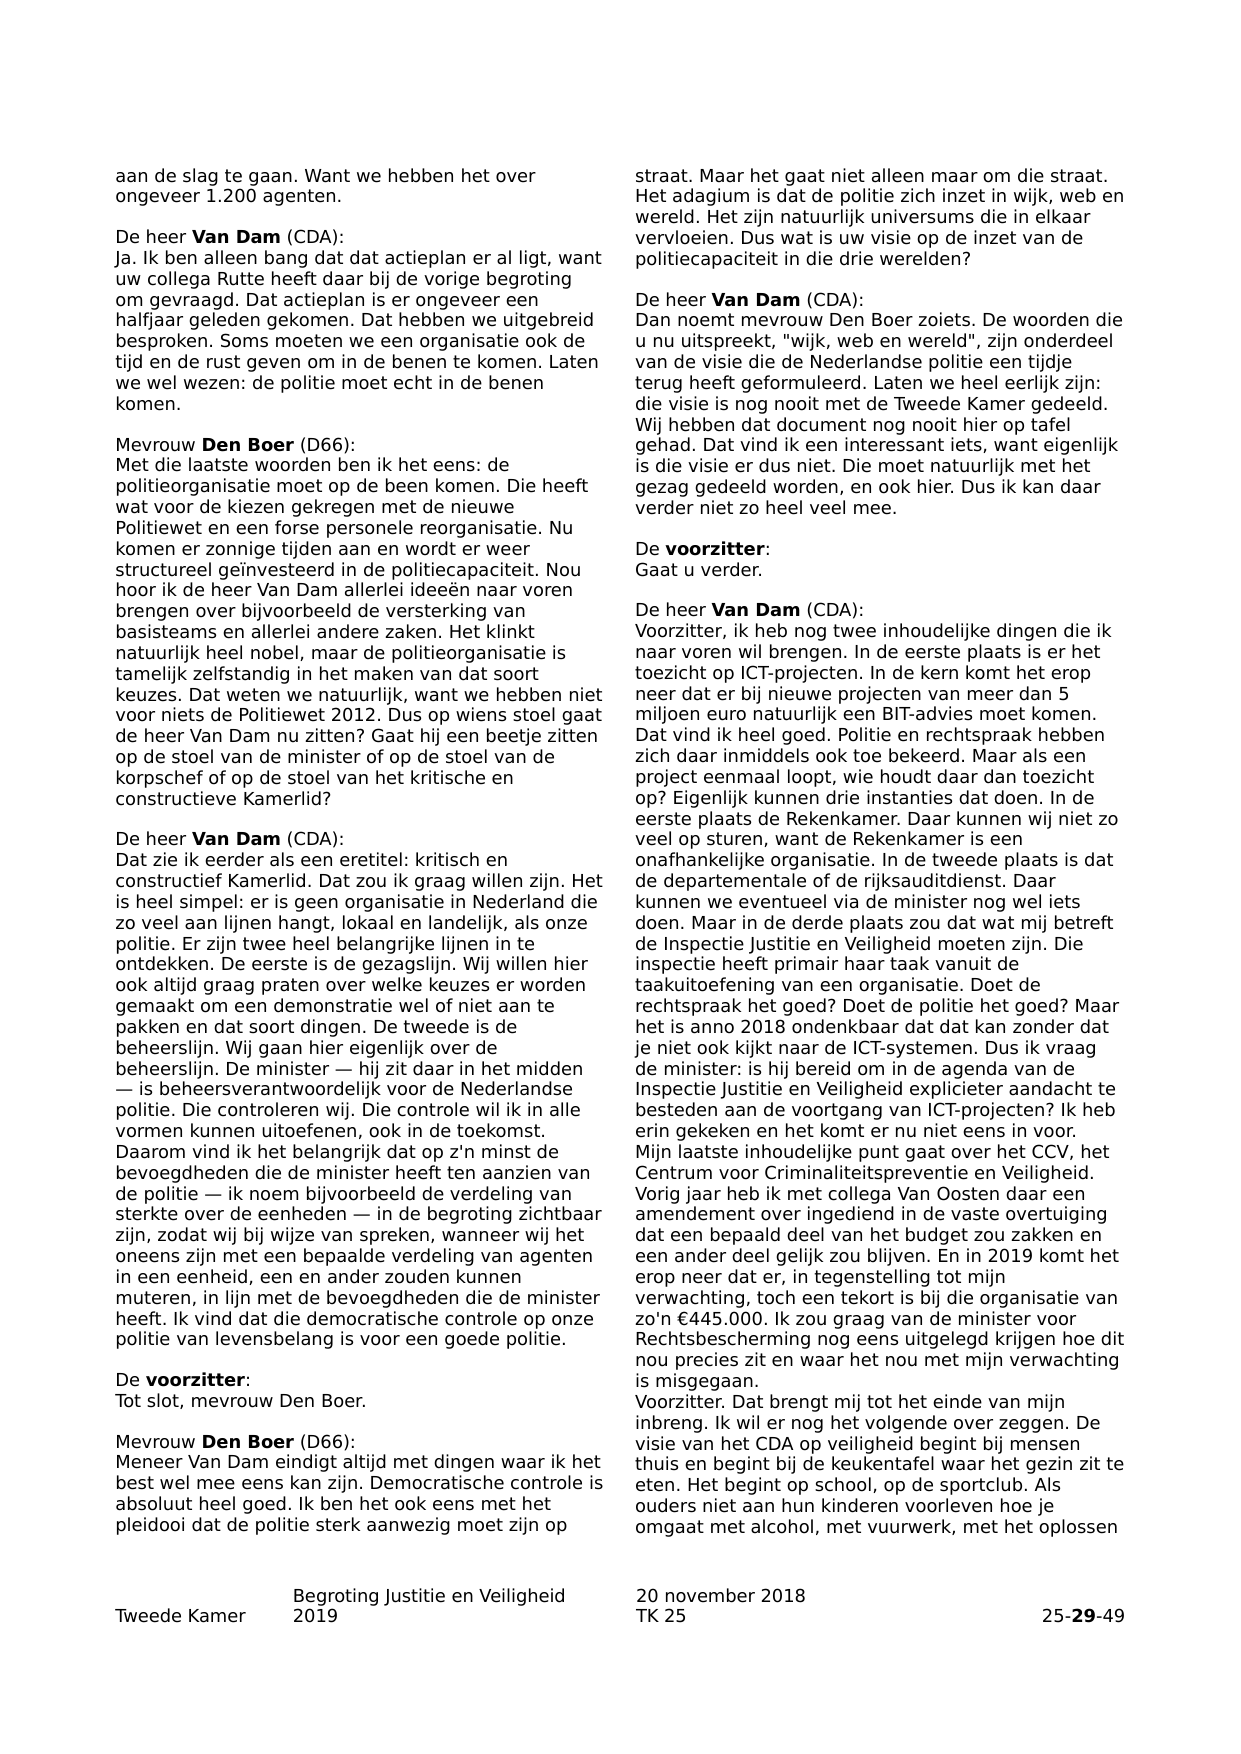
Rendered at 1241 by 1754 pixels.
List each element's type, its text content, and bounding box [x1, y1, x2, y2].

text Gaat u verder. [635, 559, 1125, 580]
text Mevrouw Den Boer (D66): [115, 1432, 605, 1452]
text Dat zie ik eerder als een eretitel: kritisch en constructief Kamerlid. Dat zou ik graag willen zijn. Het is heel simpel: er is geen organisatie in Nederland die zo veel aan lijnen hangt, lokaal en landelijk, als onze politie. Er zijn twee heel belangrijke lijnen in te ontdekken. De eerste is de gezagslijn. Wij willen hier ook altijd graag praten over welke keuzes er worden gemaakt om een demonstratie wel of niet aan te pakken en dat soort dingen. De tweede is de beheerslijn. Wij gaan hier eigenlijk over de beheerslijn. De minister — hij zit daar in het midden — is beheersverantwoordelijk voor de Nederlandse politie. Die controleren wij. Die controle wil ik in alle vormen kunnen uitoefenen, ook in de toekomst. Daarom vind ik het belangrijk dat op z'n minst de bevoegdheden die de minister heeft ten aanzien van de politie — ik noem bijvoorbeeld de verdeling van sterkte over de eenheden — in de begroting zichtbaar zijn, zodat wij bij wijze van spreken, wanneer wij het oneens zijn met een bepaalde verdeling van agenten in een eenheid, een en ander zouden kunnen muteren, in lijn met de bevoegdheden die de minister heeft. Ik vind dat die democratische controle op onze politie van levensbelang is voor een goede politie. [115, 850, 605, 1350]
text De heer Van Dam (CDA): [115, 227, 605, 248]
text Voorzitter, ik heb nog twee inhoudelijke dingen die ik naar voren wil brengen. In de eerste plaats is er het toezicht op ICT-projecten. In de kern komt het erop neer dat er bij nieuwe projecten van meer dan 5 miljoen euro natuurlijk een BIT-advies moet komen. Dat vind ik heel goed. Politie en rechtspraak hebben zich daar inmiddels ook toe bekeerd. Maar als een project eenmaal loopt, wie houdt daar dan toezicht op? Eigenlijk kunnen drie instanties dat doen. In de eerste plaats de Rekenkamer. Daar kunnen wij niet zo veel op sturen, want de Rekenkamer is een onafhankelijke organisatie. In de tweede plaats is dat de departementale of de rijksauditdienst. Daar kunnen we eventueel via de minister nog wel iets doen. Maar in de derde plaats zou dat wat mij betreft de Inspectie Justitie en Veiligheid moeten zijn. Die inspectie heeft primair haar taak vanuit de taakuitoefening van een organisatie. Doet de rechtspraak het goed? Doet de politie het goed? Maar het is anno 2018 ondenkbaar dat dat kan zonder dat je niet ook kijkt naar de ICT-systemen. Dus ik vraag de minister: is hij bereid om in de agenda van de Inspectie Justitie en Veiligheid explicieter aandacht te besteden aan de voortgang van ICT-projecten? Ik heb erin gekeken en het komt er nu niet eens in voor. [635, 621, 1125, 1142]
text Tot slot, mevrouw Den Boer. [115, 1391, 605, 1412]
text De heer Van Dam (CDA): [635, 600, 1125, 621]
text aan de slag te gaan. Want we hebben het over ongeveer 1.200 agenten. [115, 165, 605, 207]
text Meneer Van Dam eindigt altijd met dingen waar ik het best wel mee eens kan zijn. Democratische controle is absoluut heel goed. Ik ben het ook eens met het pleidooi dat de politie sterk aanwezig moet zijn op [115, 1452, 605, 1536]
text Voorzitter. Dat brengt mij tot het einde van mijn inbreng. Ik wil er nog het volgende over zeggen. De visie van het CDA op veiligheid begint bij mensen thuis en begint bij de keukentafel waar het gezin zit te eten. Het begint op school, op de sportclub. Als ouders niet aan hun kinderen voorleven hoe je omgaat met alcohol, met vuurwerk, met het oplossen [635, 1392, 1125, 1537]
text De voorzitter: [635, 538, 1125, 559]
text De heer Van Dam (CDA): [635, 289, 1125, 310]
text De heer Van Dam (CDA): [115, 829, 605, 850]
text Mijn laatste inhoudelijke punt gaat over het CCV, het Centrum voor Criminaliteitspreventie en Veiligheid. Vorig jaar heb ik met collega Van Oosten daar een amendement over ingediend in de vaste overtuiging dat een bepaald deel van het budget zou zakken en een ander deel gelijk zou blijven. En in 2019 komt het erop neer dat er, in tegenstelling tot mijn verwachting, toch een tekort is bij die organisatie van zo'n €445.000. Ik zou graag van de minister voor Rechtsbescherming nog eens uitgelegd krijgen hoe dit nou precies zit en waar het nou met mijn verwachting is misgegaan. [635, 1142, 1125, 1392]
text Mevrouw Den Boer (D66): [115, 434, 605, 455]
text De voorzitter: [115, 1370, 605, 1391]
text Met die laatste woorden ben ik het eens: de politieorganisatie moet op de been komen. Die heeft wat voor de kiezen gekregen met de nieuwe Politiewet en een forse personele reorganisatie. Nu komen er zonnige tijden aan en wordt er weer structureel geïnvesteerd in de politiecapaciteit. Nou hoor ik de heer Van Dam allerlei ideeën naar voren brengen over bijvoorbeeld de versterking van basisteams en allerlei andere zaken. Het klinkt natuurlijk heel nobel, maar de politieorganisatie is tamelijk zelfstandig in het maken van dat soort keuzes. Dat weten we natuurlijk, want we hebben niet voor niets de Politiewet 2012. Dus op wiens stoel gaat de heer Van Dam nu zitten? Gaat hij een beetje zitten op de stoel van de minister of op de stoel van de korpschef of op de stoel van het kritische en constructieve Kamerlid? [115, 455, 605, 809]
text Ja. Ik ben alleen bang dat dat actieplan er al ligt, want uw collega Rutte heeft daar bij de vorige begroting om gevraagd. Dat actieplan is er ongeveer een halfjaar geleden gekomen. Dat hebben we uitgebreid besproken. Soms moeten we een organisatie ook de tijd en de rust geven om in de benen te komen. Laten we wel wezen: de politie moet echt in de benen komen. [115, 248, 605, 414]
text Dan noemt mevrouw Den Boer zoiets. De woorden die u nu uitspreekt, "wijk, web en wereld", zijn onderdeel van de visie die de Nederlandse politie een tijdje terug heeft geformuleerd. Laten we heel eerlijk zijn: die visie is nog nooit met de Tweede Kamer gedeeld. Wij hebben dat document nog nooit hier op tafel gehad. Dat vind ik een interessant iets, want eigenlijk is die visie er dus niet. Die moet natuurlijk met het gezag gedeeld worden, en ook hier. Dus ik kan daar verder niet zo heel veel mee. [635, 310, 1125, 518]
text straat. Maar het gaat niet alleen maar om die straat. Het adagium is dat de politie zich inzet in wijk, web en wereld. Het zijn natuurlijk universums die in elkaar vervloeien. Dus wat is uw visie op de inzet van de politiecapaciteit in die drie werelden? [635, 165, 1125, 269]
